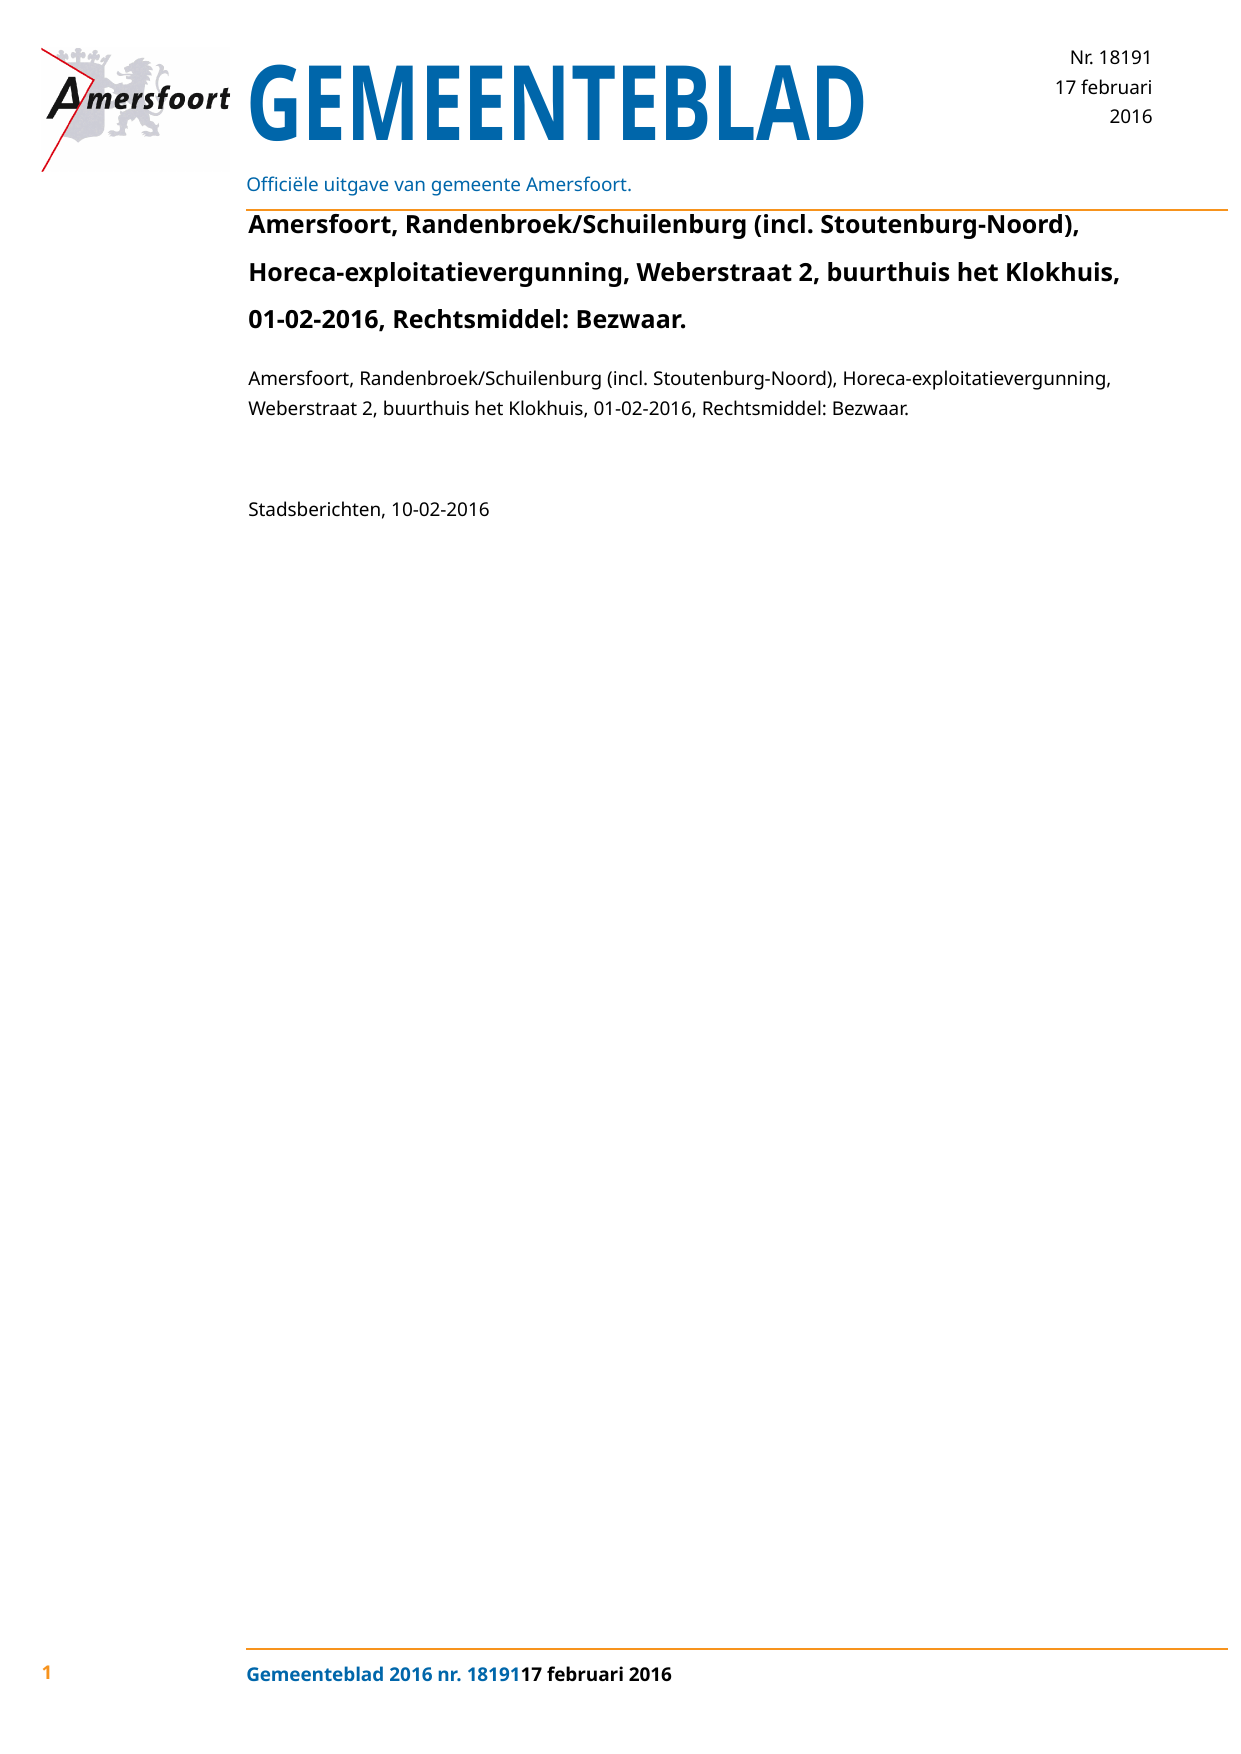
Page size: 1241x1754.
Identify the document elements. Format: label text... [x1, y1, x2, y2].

text Stadsberichten, 10-02-2016 [248, 496, 1152, 522]
text Amersfoort, Randenbroek/Schuilenburg (incl. Stoutenburg-Noord), Horeca-exploitatievergunning, Weberstraat 2, buurthuis het Klokhuis, 01-02-2016, Rechtsmiddel: Bezwaar. [248, 366, 1152, 421]
text Amersfoort, Randenbroek/Schuilenburg (incl. Stoutenburg-Noord), Horeca-exploitatievergunning, Weberstraat 2, buurthuis het Klokhuis, 01-02-2016, Rechtsmiddel: Bezwaar. [248, 211, 1152, 336]
picture [41, 47, 231, 172]
